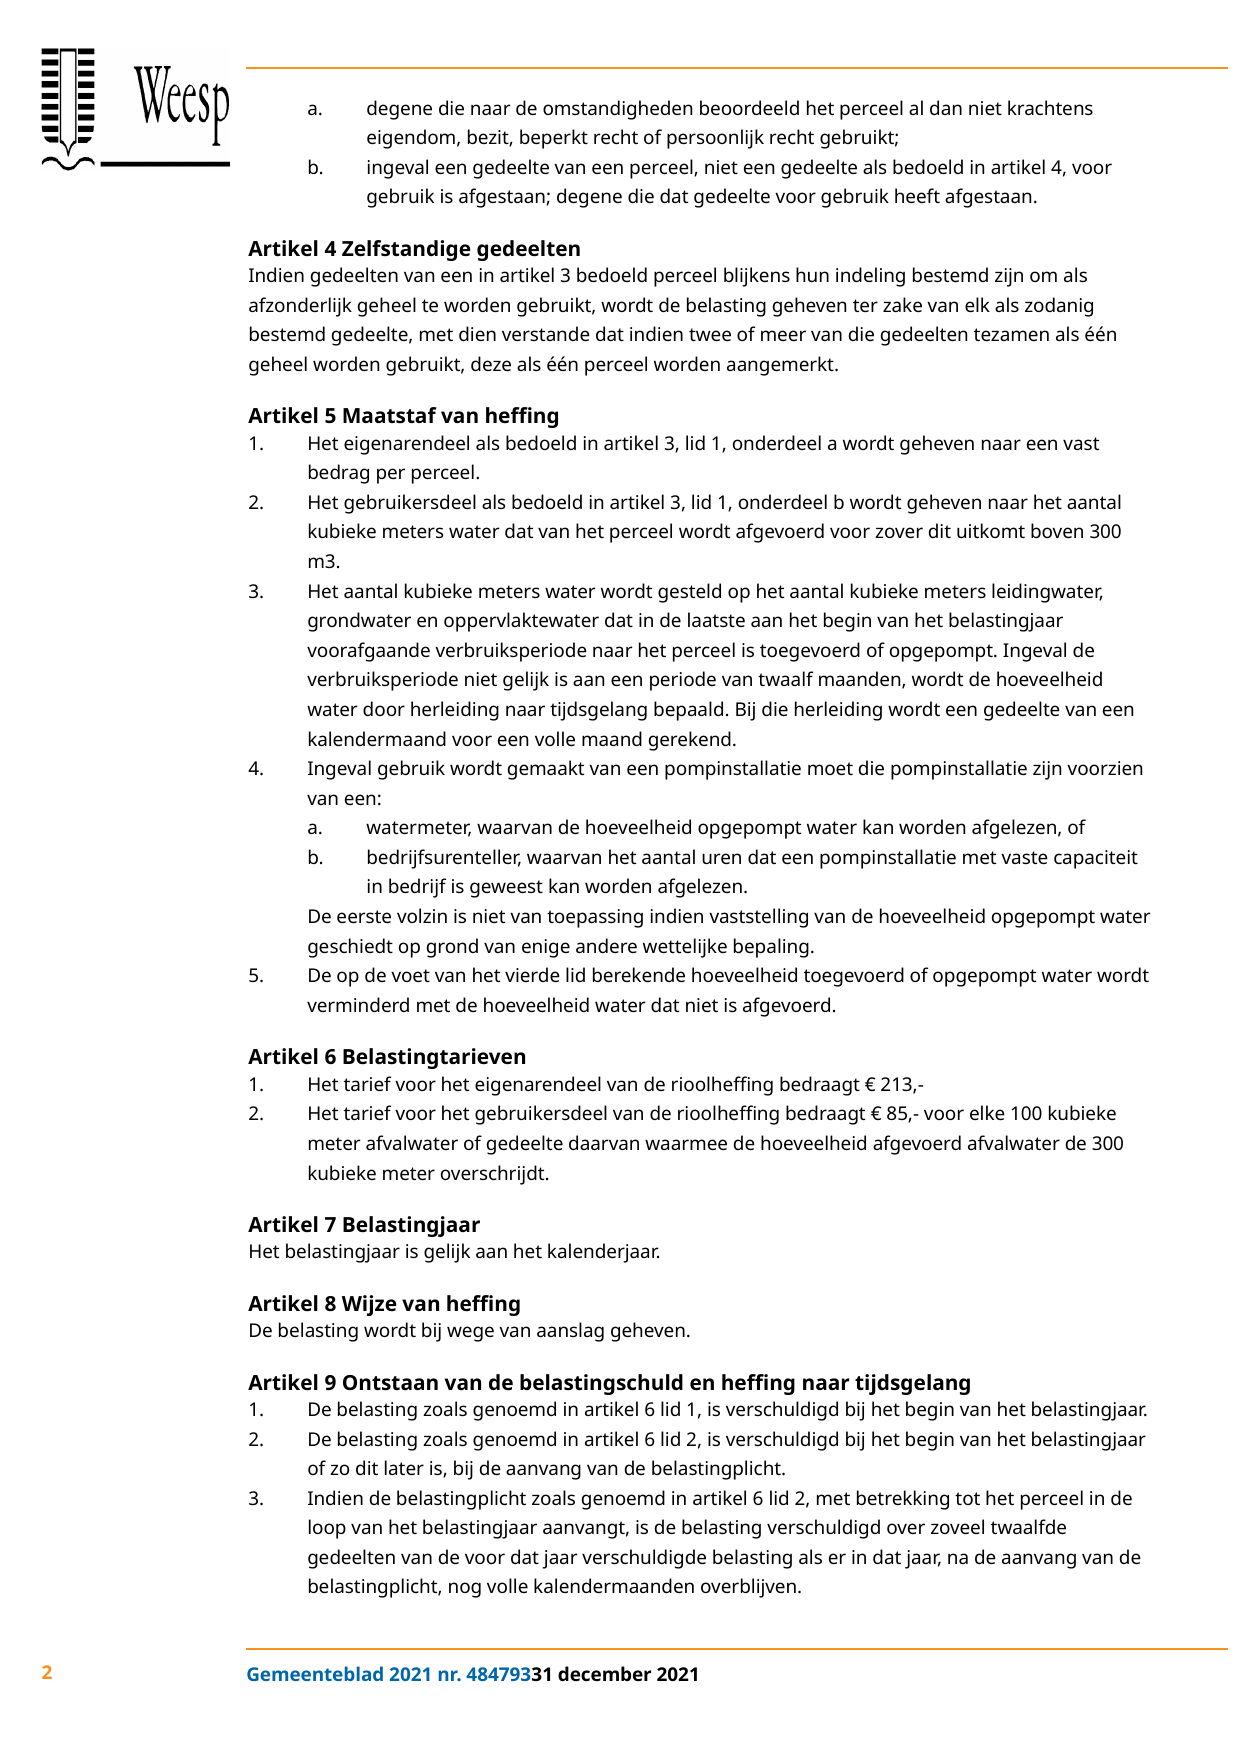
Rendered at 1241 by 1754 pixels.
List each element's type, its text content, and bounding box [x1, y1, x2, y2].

list De op de voet van het vierde lid berekende hoeveelheid toegevoerd of opgepompt water wordt verminderd met de hoeveelheid water dat niet is afgevoerd. [248, 962, 1152, 1018]
list Het tarief voor het eigenarendeel van de rioolheffing bedraagt € 213,- [248, 1071, 1152, 1097]
list degene die naar de omstandigheden beoordeeld het perceel al dan niet krachtens eigendom, bezit, beperkt recht of persoonlijk recht gebruikt; [307, 95, 1152, 150]
list Het tarief voor het gebruikersdeel van de rioolheffing bedraagt € 85,- voor elke 100 kubieke meter afvalwater of gedeelte daarvan waarmee de hoeveelheid afgevoerd afvalwater de 300 kubieke meter overschrijdt. [248, 1101, 1152, 1185]
list ingeval een gedeelte van een perceel, niet een gedeelte als bedoeld in artikel 4, voor gebruik is afgestaan; degene die dat gedeelte voor gebruik heeft afgestaan. [307, 154, 1152, 209]
text Artikel 8 Wijze van heffing [248, 1289, 1152, 1317]
list watermeter, waarvan de hoeveelheid opgepompt water kan worden afgelezen, of [307, 814, 1152, 840]
list Indien de belastingplicht zoals genoemd in artikel 6 lid 2, met betrekking tot het perceel in de loop van het belastingjaar aanvangt, is de belasting verschuldigd over zoveel twaalfde gedeelten van de voor dat jaar verschuldigde belasting als er in dat jaar, na de aanvang van de belastingplicht, nog volle kalendermaanden overblijven. [248, 1485, 1152, 1599]
text Artikel 6 Belastingtarieven [248, 1042, 1152, 1071]
list Het aantal kubieke meters water wordt gesteld op het aantal kubieke meters leidingwater, grondwater en oppervlaktewater dat in de laatste aan het begin van het belastingjaar voorafgaande verbruiksperiode naar het perceel is toegevoerd of opgepompt. Ingeval de verbruiksperiode niet gelijk is aan een periode van twaalf maanden, wordt de hoeveelheid water door herleiding naar tijdsgelang bepaald. Bij die herleiding wordt een gedeelte van een kalendermaand voor een volle maand gerekend. [248, 578, 1152, 752]
list De eerste volzin is niet van toepassing indien vaststelling van de hoeveelheid opgepompt water geschiedt op grond van enige andere wettelijke bepaling. [248, 903, 1152, 959]
list De belasting zoals genoemd in artikel 6 lid 2, is verschuldigd bij het begin van het belastingjaar of zo dit later is, bij de aanvang van de belastingplicht. [248, 1426, 1152, 1481]
text De belasting wordt bij wege van aanslag geheven. [248, 1317, 1152, 1343]
text Artikel 9 Ontstaan van de belastingschuld en heffing naar tijdsgelang [248, 1368, 1152, 1396]
list De belasting zoals genoemd in artikel 6 lid 1, is verschuldigd bij het begin van het belastingjaar. [248, 1396, 1152, 1422]
text Artikel 4 Zelfstandige gedeelten [248, 234, 1152, 262]
text Artikel 5 Maatstaf van heffing [248, 402, 1152, 430]
text Het belastingjaar is gelijk aan het kalenderjaar. [248, 1238, 1152, 1264]
list Het eigenarendeel als bedoeld in artikel 3, lid 1, onderdeel a wordt geheven naar een vast bedrag per perceel. [248, 430, 1152, 485]
picture [41, 47, 231, 172]
list Het gebruikersdeel als bedoeld in artikel 3, lid 1, onderdeel b wordt geheven naar het aantal kubieke meters water dat van het perceel wordt afgevoerd voor zover dit uitkomt boven 300 m3. [248, 489, 1152, 574]
text Artikel 7 Belastingjaar [248, 1210, 1152, 1238]
list Ingeval gebruik wordt gemaakt van een pompinstallatie moet die pompinstallatie zijn voorzien van een: [248, 755, 1152, 811]
text Indien gedeelten van een in artikel 3 bedoeld perceel blijkens hun indeling bestemd zijn om als afzonderlijk geheel te worden gebruikt, wordt de belasting geheven ter zake van elk als zodanig bestemd gedeelte, met dien verstande dat indien twee of meer van die gedeelten tezamen als één geheel worden gebruikt, deze als één perceel worden aangemerkt. [248, 262, 1152, 377]
list bedrijfsurenteller, waarvan het aantal uren dat een pompinstallatie met vaste capaciteit in bedrijf is geweest kan worden afgelezen. [307, 844, 1152, 899]
